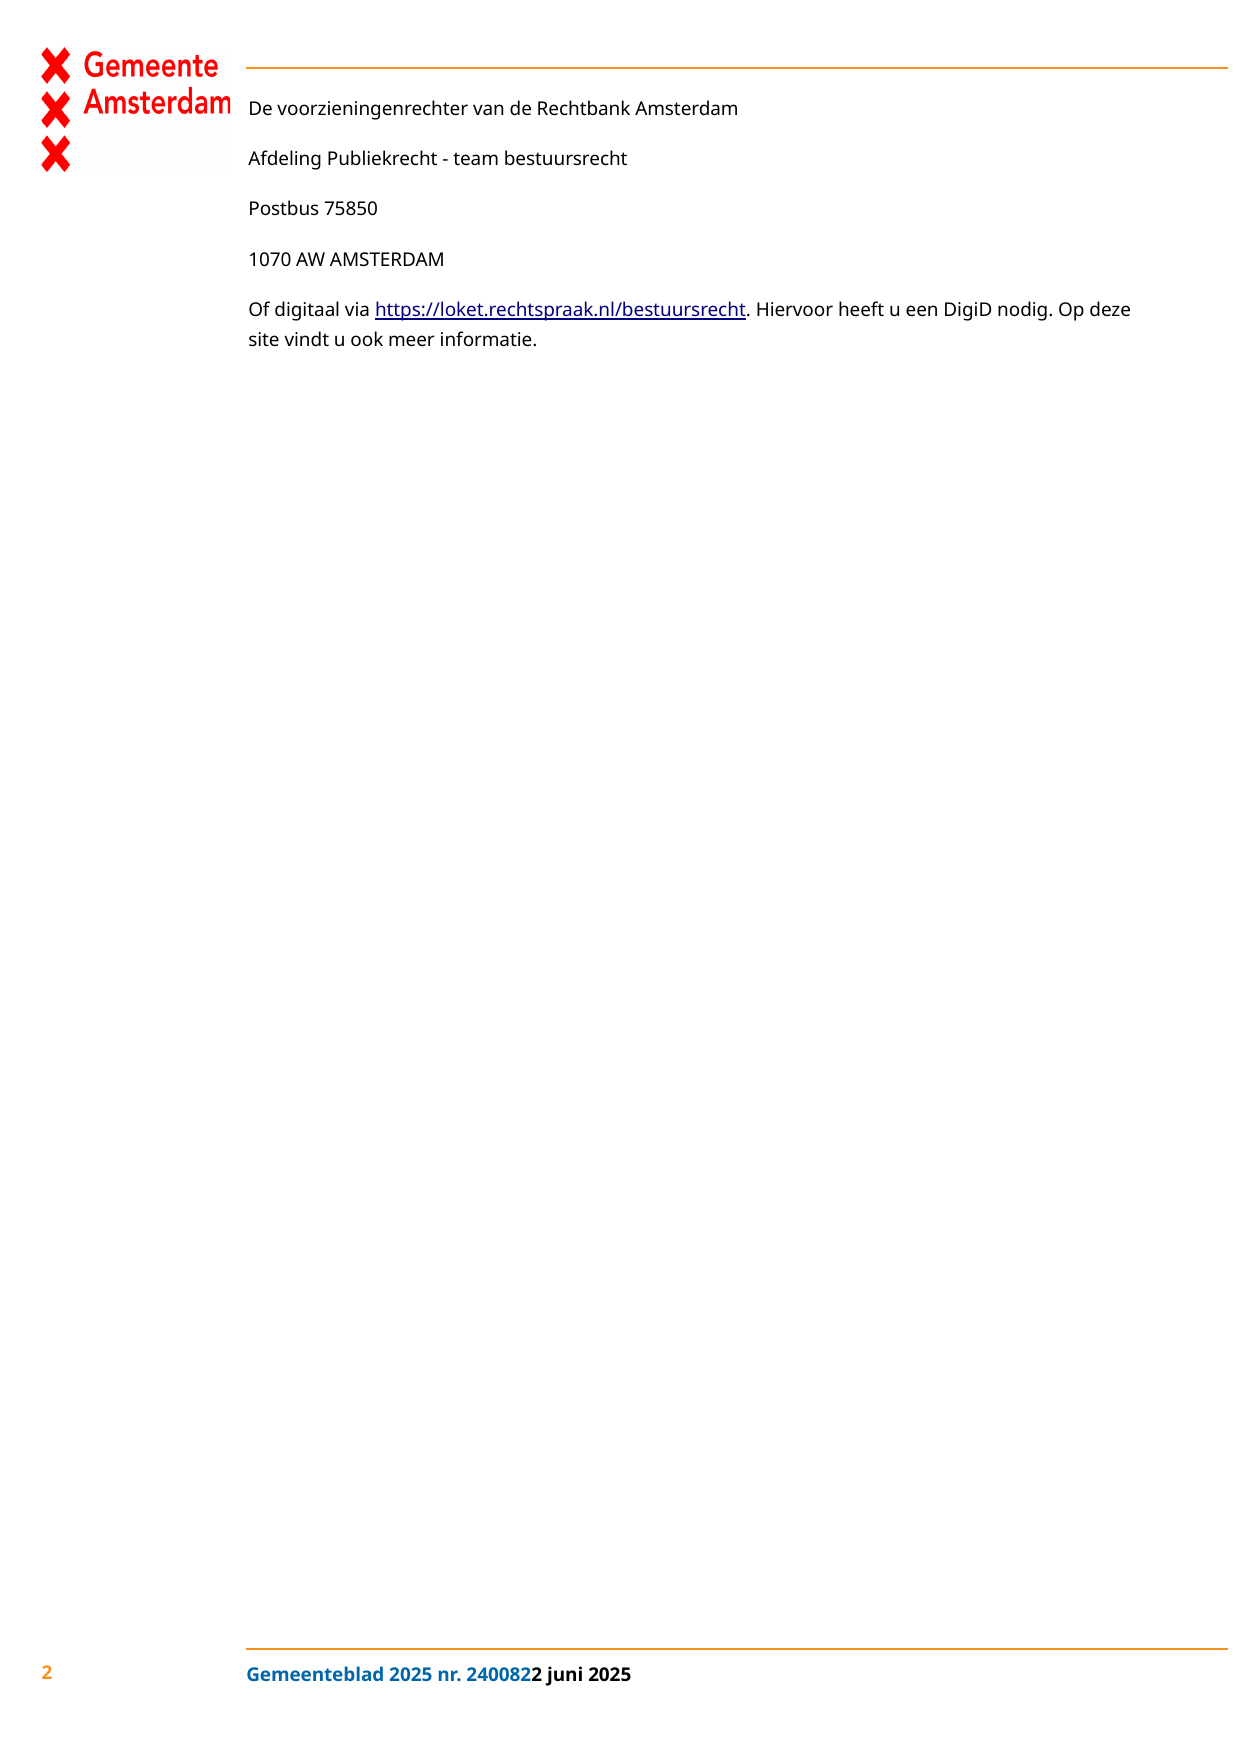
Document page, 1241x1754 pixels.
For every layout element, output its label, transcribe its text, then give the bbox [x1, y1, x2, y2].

text 1070 AW AMSTERDAM [248, 246, 1152, 272]
picture [41, 47, 231, 172]
text De voorzieningenrechter van de Rechtbank Amsterdam [248, 95, 1152, 121]
text Postbus 75850 [248, 196, 1152, 221]
text Of digitaal via https://loket.rechtspraak.nl/bestuursrecht. Hiervoor heeft u een DigiD nodig. Op deze site vindt u ook meer informatie. [248, 296, 1152, 352]
text Afdeling Publiekrecht - team bestuursrecht [248, 145, 1152, 171]
